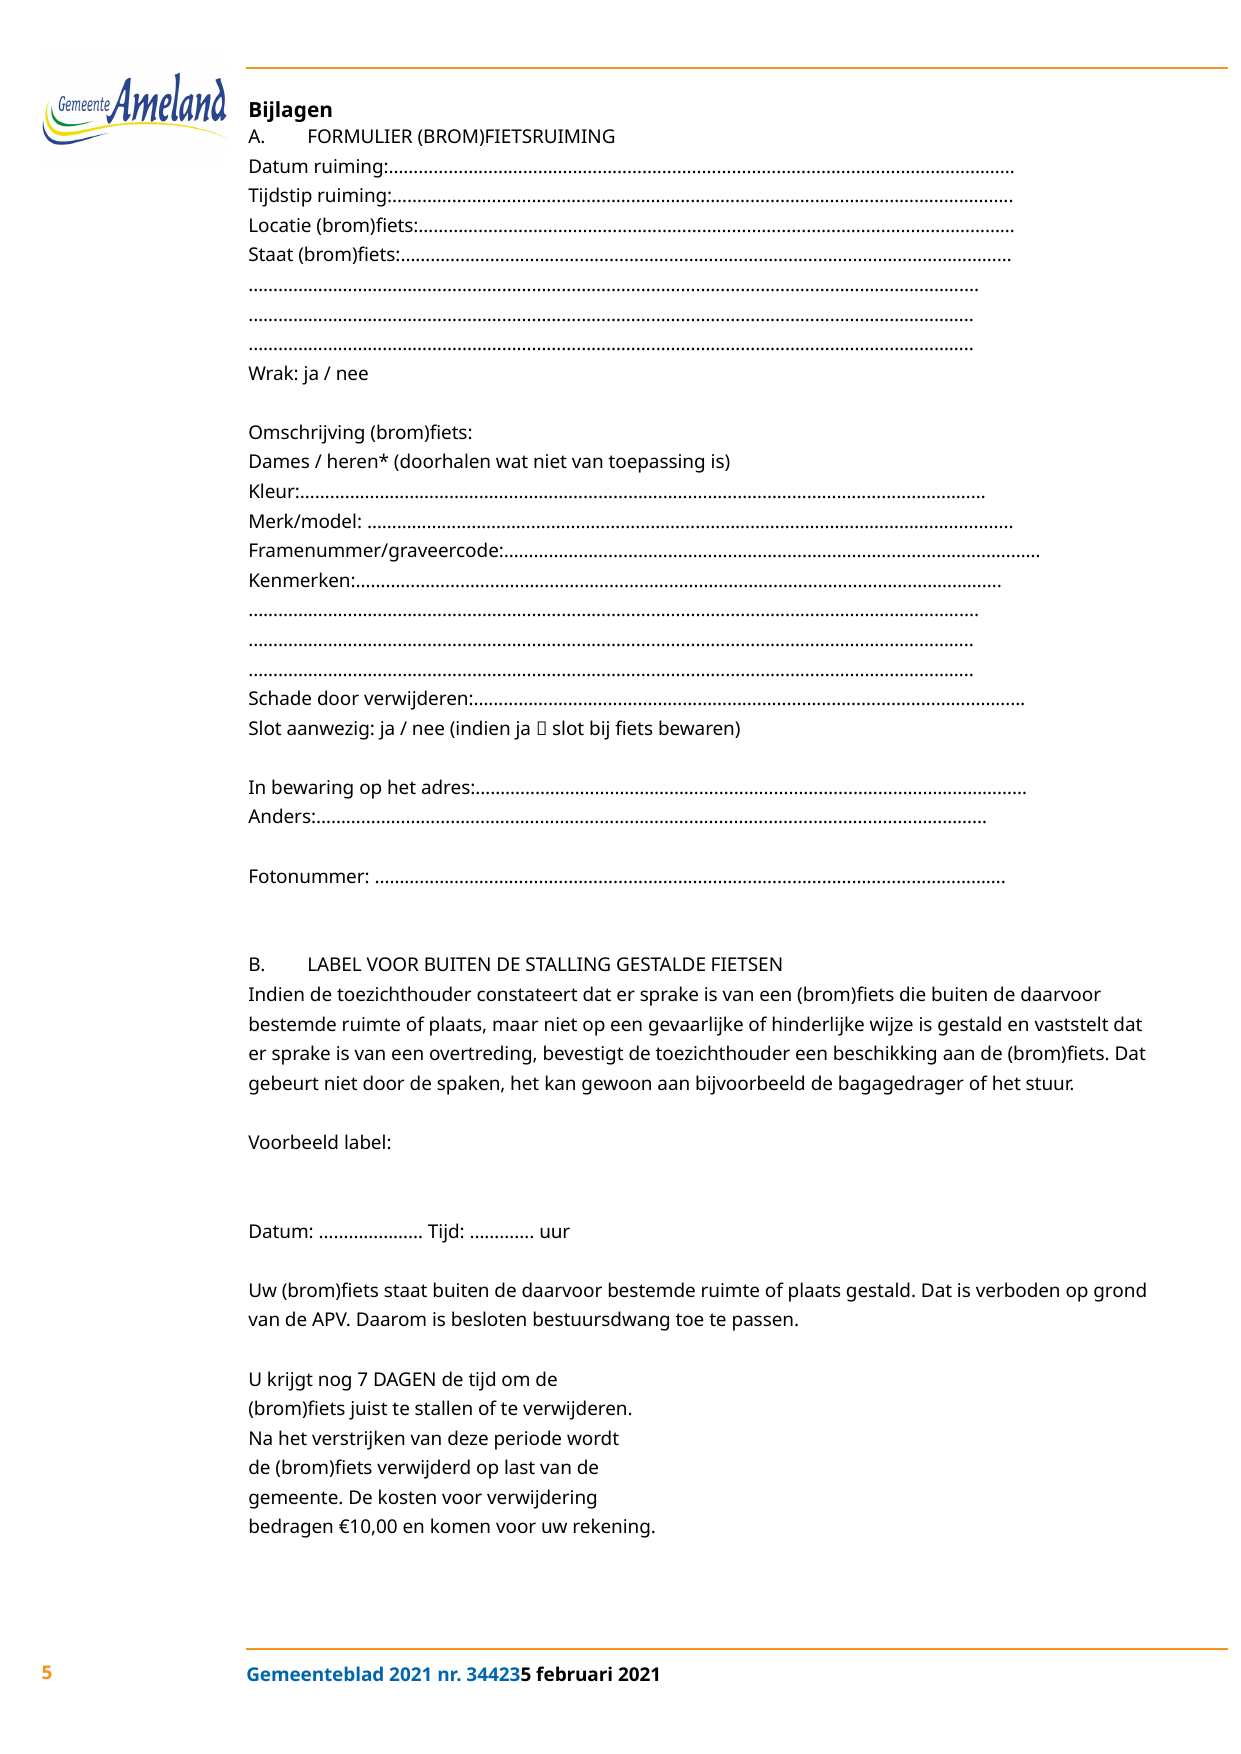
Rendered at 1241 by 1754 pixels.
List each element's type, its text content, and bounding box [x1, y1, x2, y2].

text Indien de toezichthouder constateert dat er sprake is van een (brom)fiets die buiten de daarvoor bestemde ruimte of plaats, maar niet op een gevaarlijke of hinderlijke wijze is gestald en vaststelt dat er sprake is van een overtreding, bevestigt de toezichthouder een beschikking aan de (brom)fiets. Dat gebeurt niet door de spaken, het kan gewoon aan bijvoorbeeld de bagagedrager of het stuur. [248, 981, 1152, 1096]
text Slot aanwezig: ja / nee (indien ja  slot bij fiets bewaren) [248, 715, 1152, 741]
text bedragen €10,00 en komen voor uw rekening. [248, 1514, 1152, 1539]
text de (brom)fiets verwijderd op last van de [248, 1454, 1152, 1480]
text Locatie (brom)fiets:………………………………………………………………………………………………………… [248, 212, 1152, 238]
text U krijgt nog 7 DAGEN de tijd om de [248, 1366, 1152, 1392]
text Kleur:………………………………………………………………………………………………………………………… [248, 478, 1152, 504]
picture [41, 47, 231, 172]
text Anders:……………………………………………………………………………………………………………………… [248, 804, 1152, 829]
text ……………………………………………………………………………………………………………………………….. [248, 301, 1152, 327]
text ……………………………………………………………………………………………………………………………….. [248, 330, 1152, 356]
text Na het verstrijken van deze periode wordt [248, 1425, 1152, 1451]
text Datum: ………………… Tijd: …………. uur [248, 1218, 1152, 1244]
text Merk/model: ……………………………………………………….....…………………………………………………….. [248, 508, 1152, 534]
text ……………………………………………………………………………………………………………………………...... [248, 271, 1152, 297]
text Kenmerken:…………………………………………………………………………………………………………………. [248, 567, 1152, 593]
text (brom)fiets juist te stallen of te verwijderen. [248, 1395, 1152, 1421]
text ……………………………………………………………………………………………………………………………….. [248, 656, 1152, 682]
text ……………………………………………………………………………………………………………………………...... [248, 597, 1152, 622]
text Datum ruiming:……………………………………………………………………………………………………………… [248, 153, 1152, 179]
text Omschrijving (brom)fiets: [248, 419, 1152, 445]
text gemeente. De kosten voor verwijdering [248, 1484, 1152, 1510]
text Bijlagen [248, 95, 1152, 123]
text Voorbeeld label: [248, 1129, 1152, 1155]
text Fotonummer: ………………………………………………………………………………………………………………. [248, 863, 1152, 889]
text Tijdstip ruiming:…………………………………………………………………………………………………………….. [248, 182, 1152, 208]
text Dames / heren* (doorhalen wat niet van toepassing is) [248, 449, 1152, 474]
list LABEL VOOR BUITEN DE STALLING GESTALDE FIETSEN [248, 952, 1152, 977]
list FORMULIER (BROM)FIETSRUIMING [248, 123, 1152, 149]
text Framenummer/graveercode:……………………………………………………………………………………………… [248, 537, 1152, 563]
text In bewaring op het adres:………………………………………………………………………………………………… [248, 774, 1152, 800]
text Schade door verwijderen:………………………………………………………………………………………………… [248, 685, 1152, 711]
text ……………………………………………………………………………………………………………………………….. [248, 626, 1152, 652]
text Wrak: ja / nee [248, 360, 1152, 386]
text Uw (brom)fiets staat buiten de daarvoor bestemde ruimte of plaats gestald. Dat is verboden op grond van de APV. Daarom is besloten bestuursdwang toe te passen. [248, 1277, 1152, 1332]
text Staat (brom)fiets:…………………………………………………………………………………………………………… [248, 242, 1152, 267]
